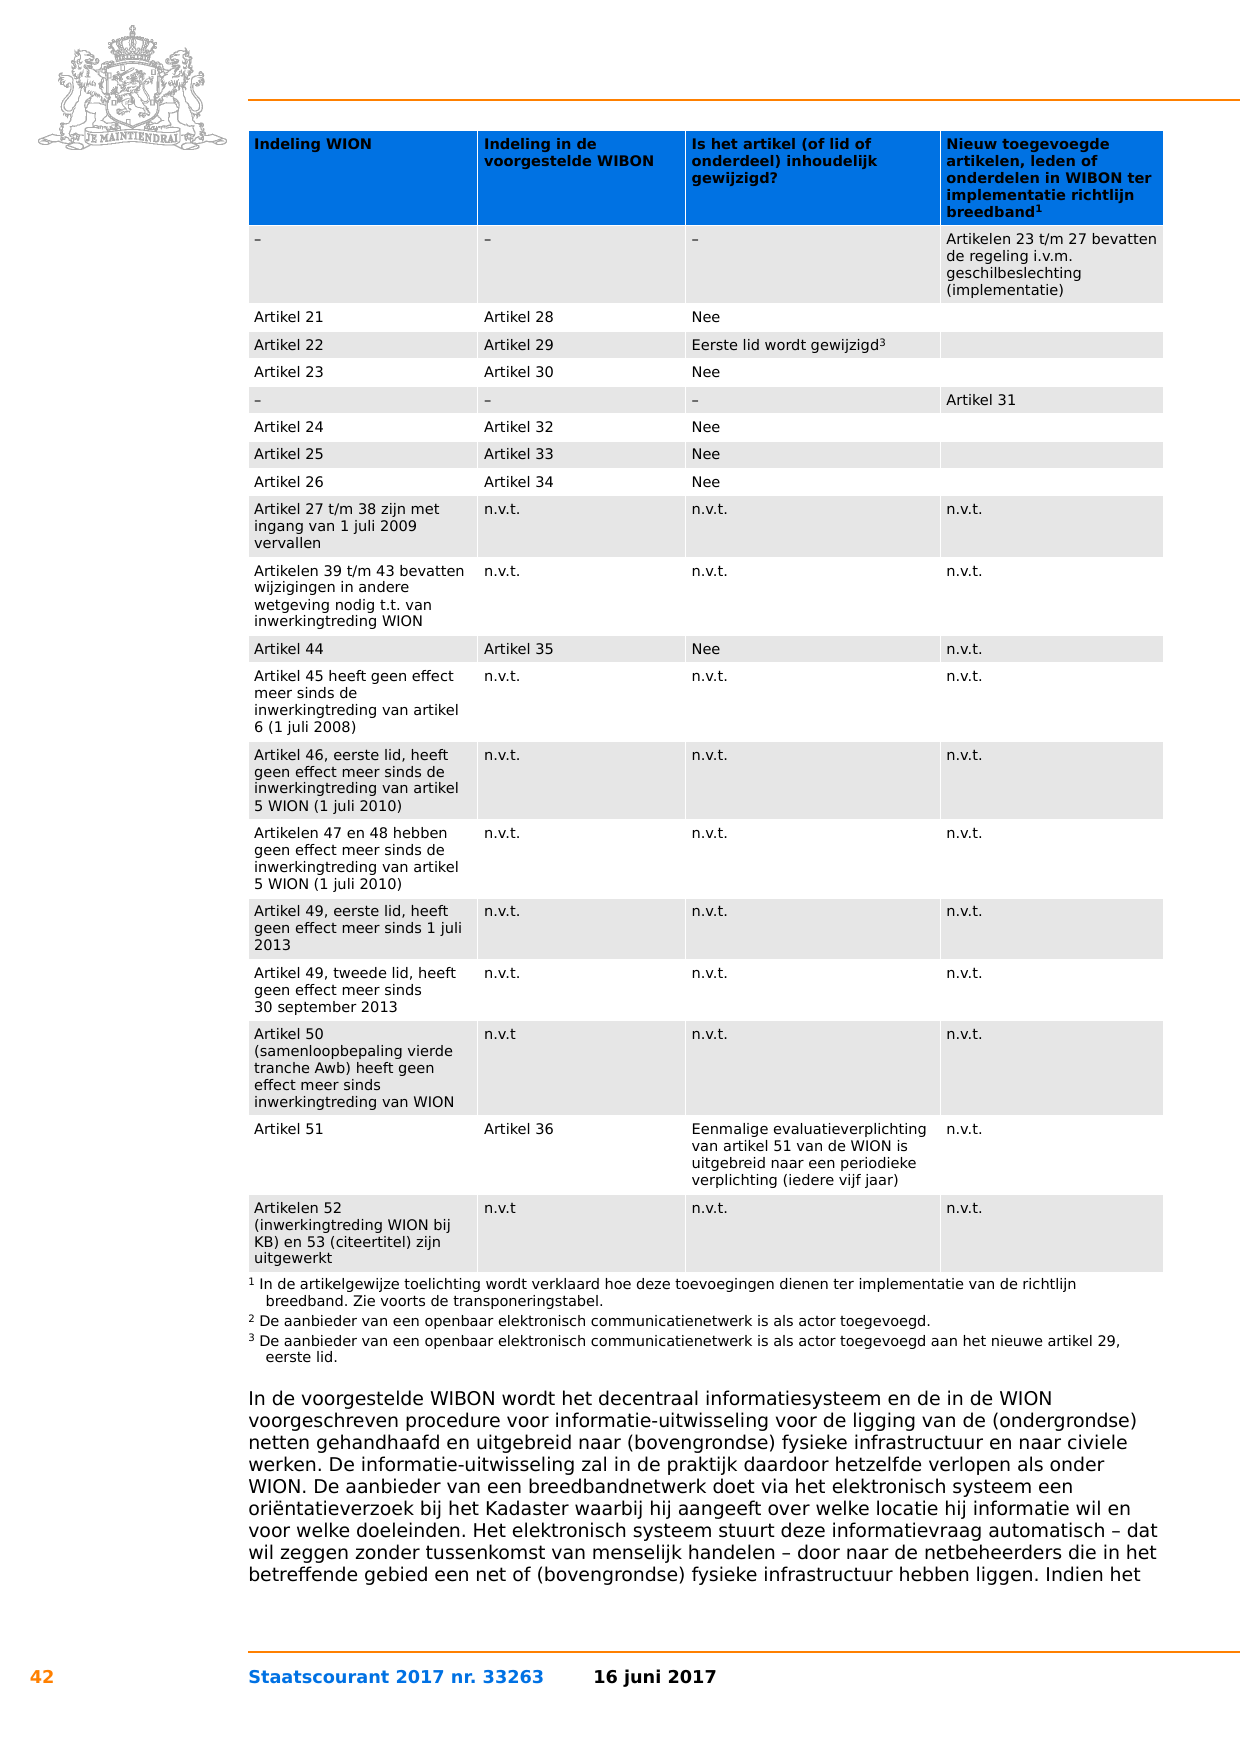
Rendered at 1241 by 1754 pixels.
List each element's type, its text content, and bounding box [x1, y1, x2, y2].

table_cell Artikel 22 [249, 332, 477, 358]
table_cell Artikel 34 [478, 469, 685, 495]
table_cell Artikel 23 [249, 359, 477, 386]
table_cell – [478, 387, 685, 413]
table_cell Artikel 26 [249, 469, 477, 495]
text In de voorgestelde WIBON wordt het decentraal informatiesysteem en de in de WION voorgeschreven procedure voor informatie-uitwisseling voor de ligging van de (ondergrondse) netten gehandhaafd en uitgebreid naar (bovengrondse) fysieke infrastructuur en naar civiele werken. De informatie-uitwisseling zal in de praktijk daardoor hetzelfde verlopen als onder WION. De aanbieder van een breedbandnetwerk doet via het elektronisch systeem een oriëntatieverzoek bij het Kadaster waarbij hij aangeeft over welke locatie hij informatie wil en voor welke doeleinden. Het elektronisch systeem stuurt deze informatievraag automatisch – dat wil zeggen zonder tussenkomst van menselijk handelen – door naar de netbeheerders die in het betreffende gebied een net of (bovengrondse) fysieke infrastructuur hebben liggen. Indien het [248, 1388, 1163, 1586]
table_cell Nee [686, 636, 940, 662]
table_cell n.v.t. [941, 636, 1163, 662]
table_cell n.v.t. [941, 1116, 1163, 1194]
table_cell Nee [686, 469, 940, 495]
table_cell n.v.t. [941, 1021, 1163, 1115]
table_cell Artikel 36 [478, 1116, 685, 1194]
table_header Is het artikel (of lid of onderdeel) inhoudelijk gewijzigd? [686, 131, 940, 225]
table_cell n.v.t. [478, 742, 685, 819]
table_cell n.v.t. [686, 1021, 940, 1115]
table_cell n.v.t. [941, 820, 1163, 897]
table_cell Nee [686, 359, 940, 386]
table_cell Artikel 21 [249, 305, 477, 331]
table_cell Artikelen 39 t/m 43 bevatten wijzigingen in andere wetgeving nodig t.t. van inwerkingtreding WION [249, 558, 477, 635]
table_cell n.v.t. [941, 960, 1163, 1020]
table_header Nieuw toegevoegde artikelen, leden of onderdelen in WIBON ter implementatie richtlijn breedband1 [941, 131, 1163, 225]
table_cell n.v.t. [478, 960, 685, 1020]
table_cell [941, 442, 1163, 468]
table_cell n.v.t. [478, 899, 685, 959]
table_cell – [249, 226, 477, 303]
table_cell n.v.t. [686, 742, 940, 819]
table_cell Artikelen 47 en 48 hebben geen effect meer sinds de inwerkingtreding van artikel 5 WION (1 juli 2010) [249, 820, 477, 897]
table_cell n.v.t [478, 1021, 685, 1115]
table_cell Artikel 32 [478, 414, 685, 441]
table_cell n.v.t. [478, 664, 685, 741]
table_cell [941, 414, 1163, 441]
table_cell – [686, 226, 940, 303]
table_cell Artikel 27 t/m 38 zijn met ingang van 1 juli 2009 vervallen [249, 496, 477, 557]
table_cell Artikelen 52 (inwerkingtreding WION bij KB) en 53 (citeertitel) zijn uitgewerkt [249, 1195, 477, 1272]
table_cell Eenmalige evaluatieverplichting van artikel 51 van de WION is uitgebreid naar een periodieke verplichting (iedere vijf jaar) [686, 1116, 940, 1194]
table_cell n.v.t [478, 1195, 685, 1272]
table_cell n.v.t. [941, 1195, 1163, 1272]
table_cell [941, 332, 1163, 358]
table_cell Artikel 50 (samenloopbepaling vierde tranche Awb) heeft geen effect meer sinds inwerkingtreding van WION [249, 1021, 477, 1115]
table_cell n.v.t. [941, 899, 1163, 959]
table_cell Nee [686, 442, 940, 468]
table_cell Artikel 31 [941, 387, 1163, 413]
table_cell n.v.t. [941, 664, 1163, 741]
table_cell n.v.t. [941, 496, 1163, 557]
table_header Indeling in de voorgestelde WIBON [478, 131, 685, 225]
table_cell Artikel 29 [478, 332, 685, 358]
table_cell Artikel 51 [249, 1116, 477, 1194]
table_cell [941, 305, 1163, 331]
table_cell Artikel 33 [478, 442, 685, 468]
table_cell [941, 469, 1163, 495]
table_cell Nee [686, 414, 940, 441]
table_cell – [478, 226, 685, 303]
table_cell n.v.t. [941, 742, 1163, 819]
table_cell n.v.t. [686, 820, 940, 897]
table_cell n.v.t. [478, 558, 685, 635]
table_header Indeling WION [249, 131, 477, 225]
table_cell n.v.t. [478, 820, 685, 897]
table_cell n.v.t. [686, 960, 940, 1020]
table_cell Artikel 24 [249, 414, 477, 441]
picture [38, 25, 227, 150]
table_cell n.v.t. [686, 899, 940, 959]
table_cell n.v.t. [686, 664, 940, 741]
table_cell n.v.t. [478, 496, 685, 557]
table_cell n.v.t. [686, 496, 940, 557]
table_cell [941, 359, 1163, 386]
table_cell Artikel 45 heeft geen effect meer sinds de inwerkingtreding van artikel 6 (1 juli 2008) [249, 664, 477, 741]
table_cell Nee [686, 305, 940, 331]
table_cell Artikel 49, tweede lid, heeft geen effect meer sinds 30 september 2013 [249, 960, 477, 1020]
table_cell Eerste lid wordt gewijzigd3 [686, 332, 940, 358]
table_cell 1 In de artikelgewijze toelichting wordt verklaard hoe deze toevoegingen dienen ter implementatie van de richtlijn breedband. Zie voorts de transponeringstabel. 2 De aanbieder van een openbaar elektronisch communicatienetwerk is als actor toegevoegd. 3 De aanbieder van een openbaar elektronisch communicatienetwerk is als actor toegevoegd aan het nieuwe artikel 29, eerste lid. [248, 1273, 1163, 1366]
table_cell Artikel 35 [478, 636, 685, 662]
table_cell Artikel 49, eerste lid, heeft geen effect meer sinds 1 juli 2013 [249, 899, 477, 959]
table_cell Artikel 46, eerste lid, heeft geen effect meer sinds de inwerkingtreding van artikel 5 WION (1 juli 2010) [249, 742, 477, 819]
table_cell Artikelen 23 t/m 27 bevatten de regeling i.v.m. geschilbeslechting (implementatie) [941, 226, 1163, 303]
table_cell n.v.t. [686, 558, 940, 635]
table_cell Artikel 25 [249, 442, 477, 468]
table_cell Artikel 44 [249, 636, 477, 662]
table_cell – [686, 387, 940, 413]
table_cell Artikel 30 [478, 359, 685, 386]
table_cell n.v.t. [941, 558, 1163, 635]
table_cell n.v.t. [686, 1195, 940, 1272]
table_cell Artikel 28 [478, 305, 685, 331]
table_cell – [249, 387, 477, 413]
